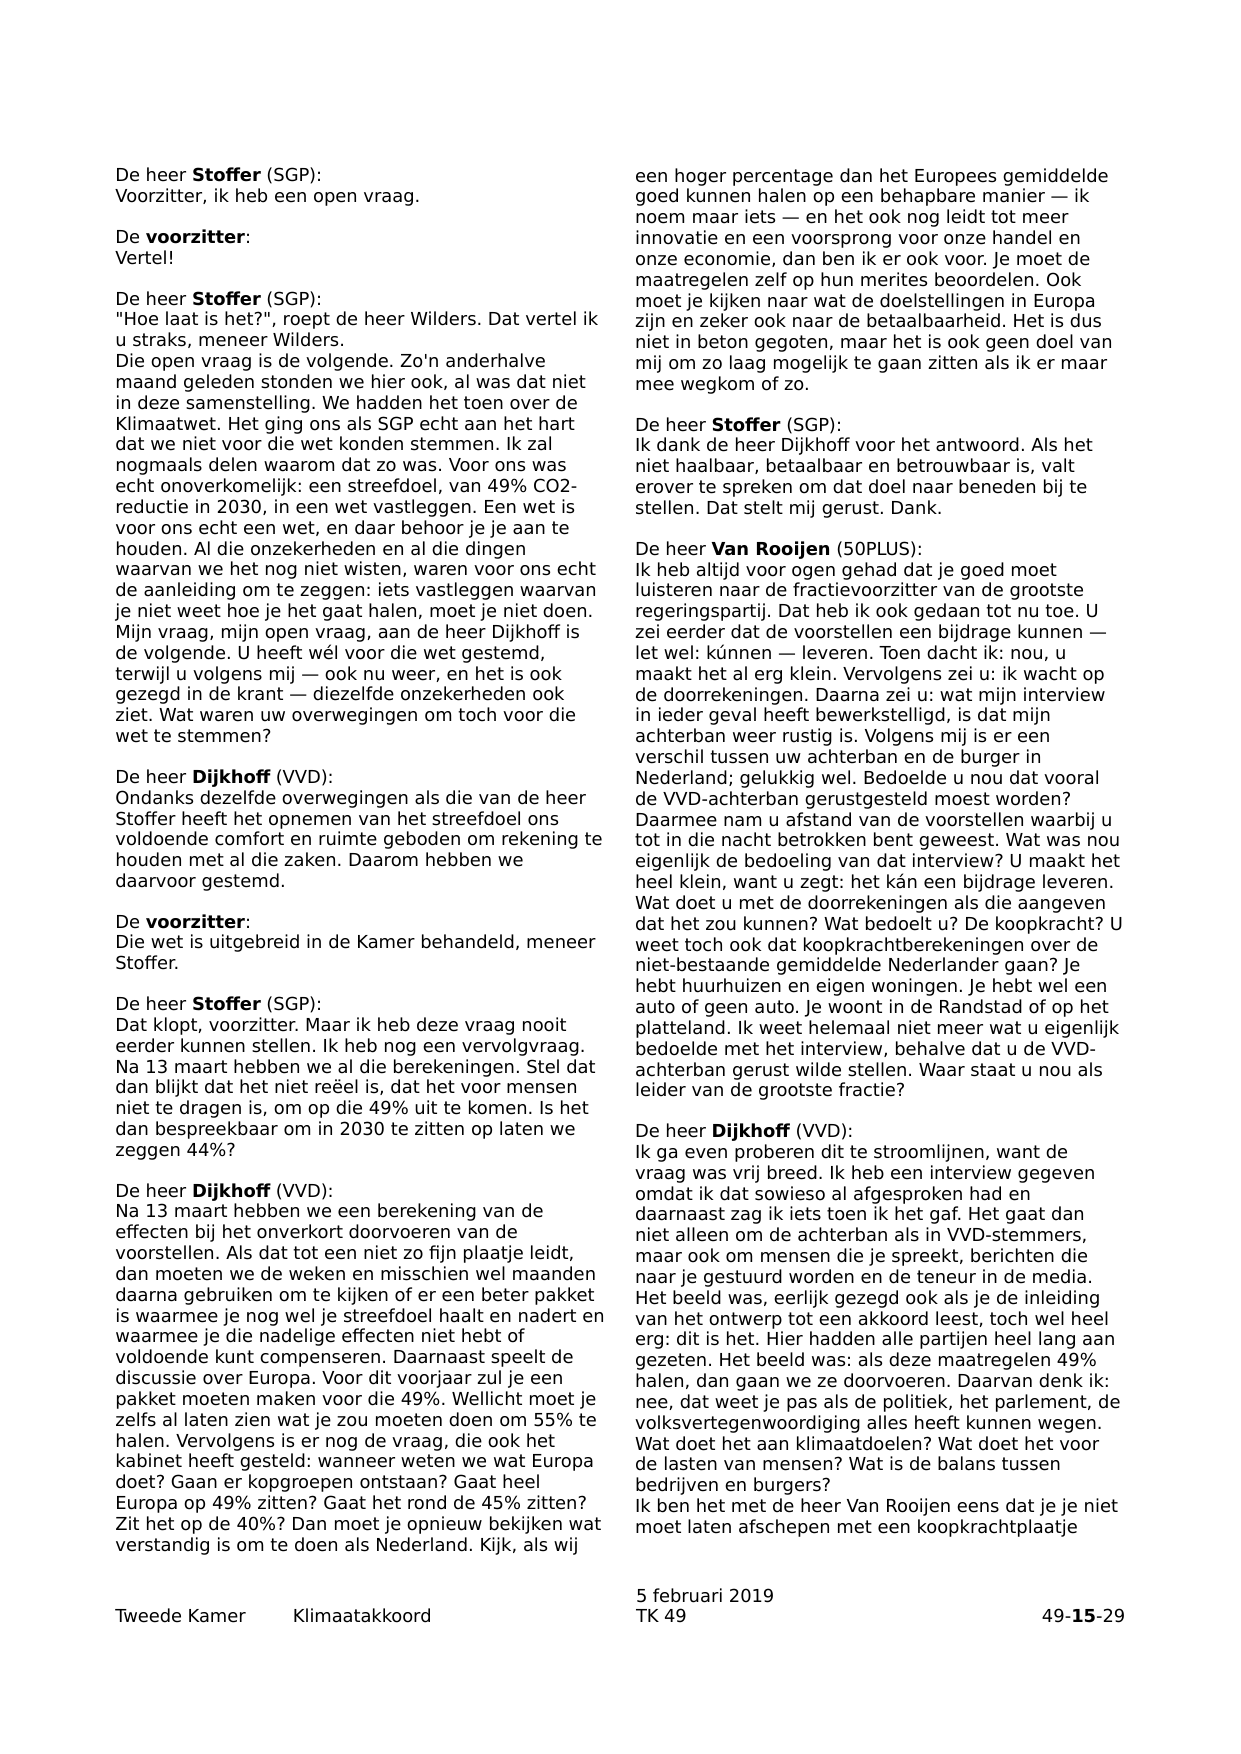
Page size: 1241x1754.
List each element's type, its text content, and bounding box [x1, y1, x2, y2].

text De voorzitter: [115, 227, 605, 248]
text "Hoe laat is het?", roept de heer Wilders. Dat vertel ik u straks, meneer Wilders. [115, 309, 605, 351]
text Ik ben het met de heer Van Rooijen eens dat je je niet moet laten afschepen met een koopkrachtplaatje [635, 1496, 1125, 1537]
text De heer Dijkhoff (VVD): [115, 1181, 605, 1201]
text De voorzitter: [115, 912, 605, 932]
text Ondanks dezelfde overwegingen als die van de heer Stoffer heeft het opnemen van het streefdoel ons voldoende comfort en ruimte geboden om rekening te houden met al die zaken. Daarom hebben we daarvoor gestemd. [115, 787, 605, 892]
text Ik dank de heer Dijkhoff voor het antwoord. Als het niet haalbaar, betaalbaar en betrouwbaar is, valt erover te spreken om dat doel naar beneden bij te stellen. Dat stelt mij gerust. Dank. [635, 435, 1125, 518]
text Na 13 maart hebben we een berekening van de effecten bij het onverkort doorvoeren van de voorstellen. Als dat tot een niet zo fijn plaatje leidt, dan moeten we de weken en misschien wel maanden daarna gebruiken om te kijken of er een beter pakket is waarmee je nog wel je streefdoel haalt en nadert en waarmee je die nadelige effecten niet hebt of voldoende kunt compenseren. Daarnaast speelt de discussie over Europa. Voor dit voorjaar zul je een pakket moeten maken voor die 49%. Wellicht moet je zelfs al laten zien wat je zou moeten doen om 55% te halen. Vervolgens is er nog de vraag, die ook het kabinet heeft gesteld: wanneer weten we wat Europa doet? Gaan er kopgroepen ontstaan? Gaat heel Europa op 49% zitten? Gaat het rond de 45% zitten? Zit het op de 40%? Dan moet je opnieuw bekijken wat verstandig is om te doen als Nederland. Kijk, als wij [115, 1201, 605, 1555]
text De heer Dijkhoff (VVD): [115, 767, 605, 787]
text Dat klopt, voorzitter. Maar ik heb deze vraag nooit eerder kunnen stellen. Ik heb nog een vervolgvraag. Na 13 maart hebben we al die berekeningen. Stel dat dan blijkt dat het niet reëel is, dat het voor mensen niet te dragen is, om op die 49% uit te komen. Is het dan bespreekbaar om in 2030 te zitten op laten we zeggen 44%? [115, 1015, 605, 1161]
text De heer Stoffer (SGP): [115, 288, 605, 309]
text een hoger percentage dan het Europees gemiddelde goed kunnen halen op een behapbare manier — ik noem maar iets — en het ook nog leidt tot meer innovatie en een voorsprong voor onze handel en onze economie, dan ben ik er ook voor. Je moet de maatregelen zelf op hun merites beoordelen. Ook moet je kijken naar wat de doelstellingen in Europa zijn en zeker ook naar de betaalbaarheid. Het is dus niet in beton gegoten, maar het is ook geen doel van mij om zo laag mogelijk te gaan zitten als ik er maar mee wegkom of zo. [635, 165, 1125, 394]
text Ik heb altijd voor ogen gehad dat je goed moet luisteren naar de fractievoorzitter van de grootste regeringspartij. Dat heb ik ook gedaan tot nu toe. U zei eerder dat de voorstellen een bijdrage kunnen — let wel: kúnnen — leveren. Toen dacht ik: nou, u maakt het al erg klein. Vervolgens zei u: ik wacht op de doorrekeningen. Daarna zei u: wat mijn interview in ieder geval heeft bewerkstelligd, is dat mijn achterban weer rustig is. Volgens mij is er een verschil tussen uw achterban en de burger in Nederland; gelukkig wel. Bedoelde u nou dat vooral de VVD-achterban gerustgesteld moest worden? Daarmee nam u afstand van de voorstellen waarbij u tot in die nacht betrokken bent geweest. Wat was nou eigenlijk de bedoeling van dat interview? U maakt het heel klein, want u zegt: het kán een bijdrage leveren. Wat doet u met de doorrekeningen als die aangeven dat het zou kunnen? Wat bedoelt u? De koopkracht? U weet toch ook dat koopkrachtberekeningen over de niet-bestaande gemiddelde Nederlander gaan? Je hebt huurhuizen en eigen woningen. Je hebt wel een auto of geen auto. Je woont in de Randstad of op het platteland. Ik weet helemaal niet meer wat u eigenlijk bedoelde met het interview, behalve dat u de VVD-achterban gerust wilde stellen. Waar staat u nou als leider van de grootste fractie? [635, 559, 1125, 1101]
text De heer Van Rooijen (50PLUS): [635, 538, 1125, 559]
text De heer Stoffer (SGP): [115, 994, 605, 1015]
text De heer Stoffer (SGP): [115, 165, 605, 186]
text Vertel! [115, 248, 605, 268]
text Voorzitter, ik heb een open vraag. [115, 186, 605, 207]
text De heer Stoffer (SGP): [635, 414, 1125, 435]
text Ik ga even proberen dit te stroomlijnen, want de vraag was vrij breed. Ik heb een interview gegeven omdat ik dat sowieso al afgesproken had en daarnaast zag ik iets toen ik het gaf. Het gaat dan niet alleen om de achterban als in VVD-stemmers, maar ook om mensen die je spreekt, berichten die naar je gestuurd worden en de teneur in de media. Het beeld was, eerlijk gezegd ook als je de inleiding van het ontwerp tot een akkoord leest, toch wel heel erg: dit is het. Hier hadden alle partijen heel lang aan gezeten. Het beeld was: als deze maatregelen 49% halen, dan gaan we ze doorvoeren. Daarvan denk ik: nee, dat weet je pas als de politiek, het parlement, de volksvertegenwoordiging alles heeft kunnen wegen. Wat doet het aan klimaatdoelen? Wat doet het voor de lasten van mensen? Wat is de balans tussen bedrijven en burgers? [635, 1142, 1125, 1496]
text Die wet is uitgebreid in de Kamer behandeld, meneer Stoffer. [115, 932, 605, 974]
text De heer Dijkhoff (VVD): [635, 1121, 1125, 1142]
text Die open vraag is de volgende. Zo'n anderhalve maand geleden stonden we hier ook, al was dat niet in deze samenstelling. We hadden het toen over de Klimaatwet. Het ging ons als SGP echt aan het hart dat we niet voor die wet konden stemmen. Ik zal nogmaals delen waarom dat zo was. Voor ons was echt onoverkomelijk: een streefdoel, van 49% CO2-reductie in 2030, in een wet vastleggen. Een wet is voor ons echt een wet, en daar behoor je je aan te houden. Al die onzekerheden en al die dingen waarvan we het nog niet wisten, waren voor ons echt de aanleiding om te zeggen: iets vastleggen waarvan je niet weet hoe je het gaat halen, moet je niet doen. Mijn vraag, mijn open vraag, aan de heer Dijkhoff is de volgende. U heeft wél voor die wet gestemd, terwijl u volgens mij — ook nu weer, en het is ook gezegd in de krant — diezelfde onzekerheden ook ziet. Wat waren uw overwegingen om toch voor die wet te stemmen? [115, 351, 605, 747]
